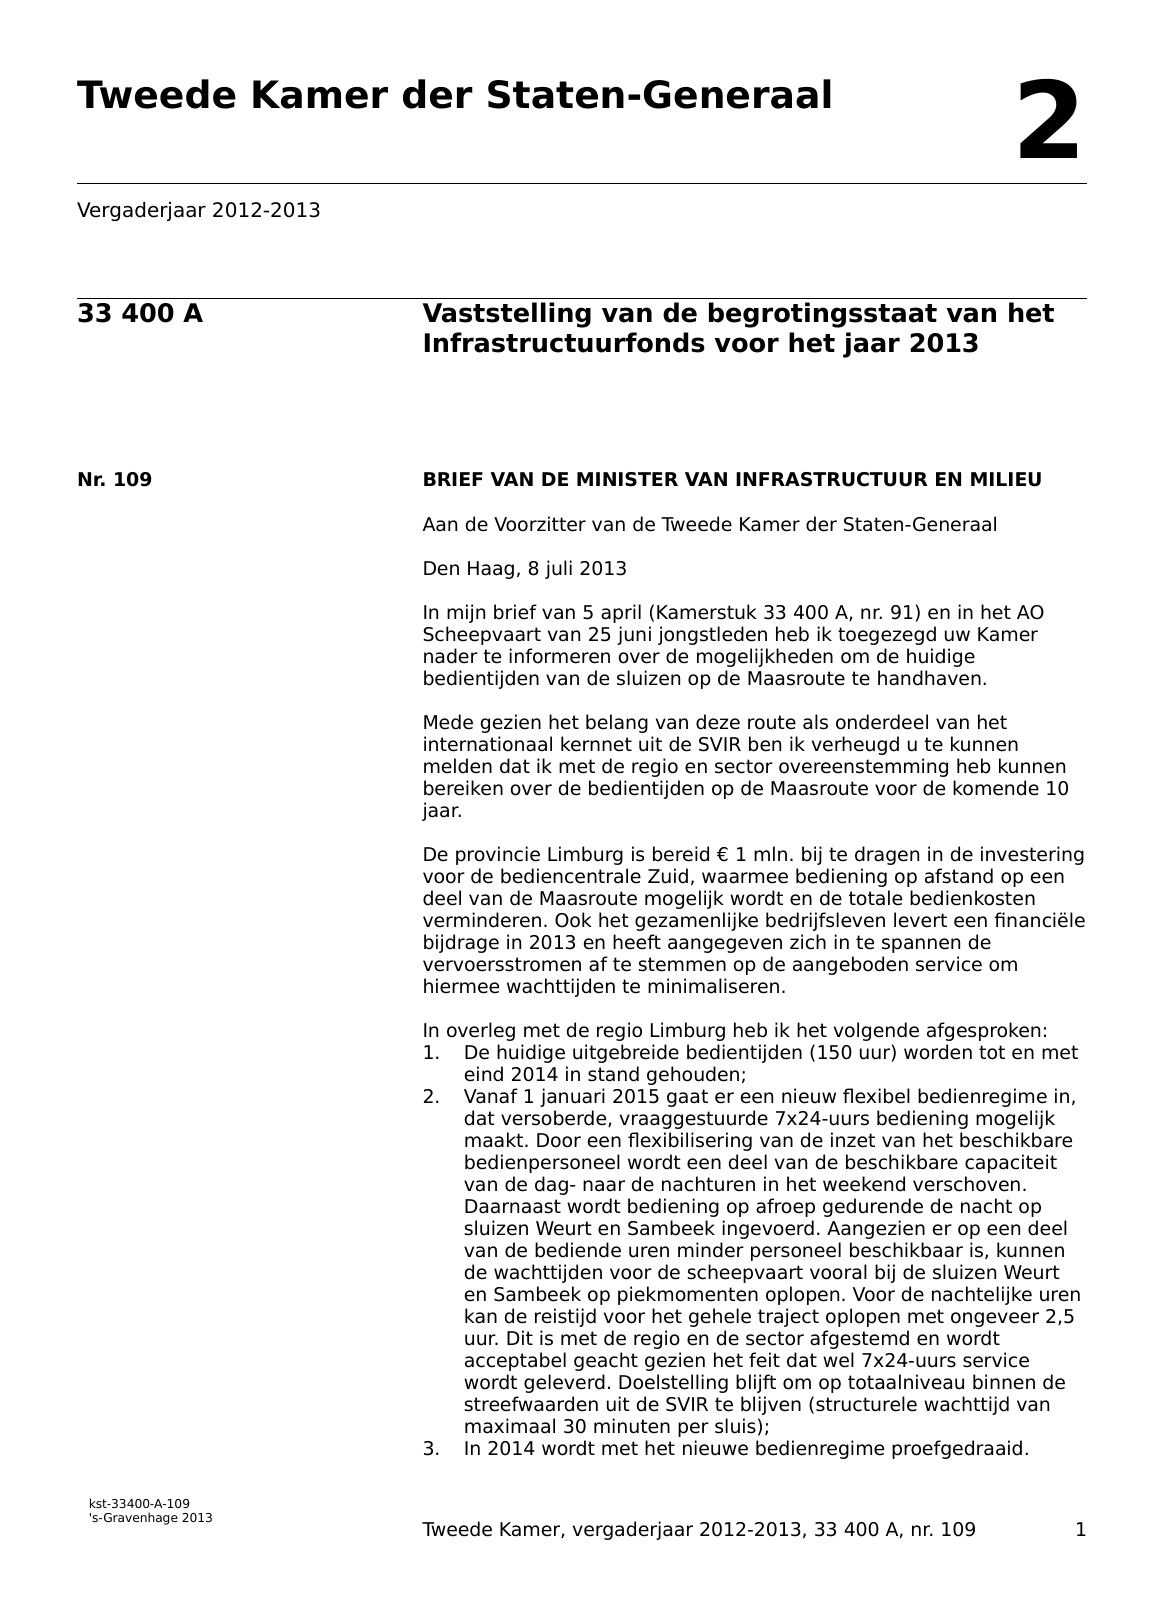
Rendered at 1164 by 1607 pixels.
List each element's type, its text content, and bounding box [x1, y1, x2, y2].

text De provincie Limburg is bereid € 1 mln. bij te dragen in de investering voor de bediencentrale Zuid, waarmee bediening op afstand op een deel van de Maasroute mogelijk wordt en de totale bedienkosten verminderen. Ook het gezamenlijke bedrijfsleven levert een financiële bijdrage in 2013 en heeft aangegeven zich in te spannen de vervoersstromen af te stemmen op de aangeboden service om hiermee wachttijden te minimaliseren. [422, 844, 1087, 998]
text In mijn brief van 5 april (Kamerstuk 33 400 A, nr. 91) en in het AO Scheepvaart van 25 juni jongstleden heb ik toegezegd uw Kamer nader te informeren over de mogelijkheden om de huidige bedientijden van de sluizen op de Maasroute te handhaven. [422, 602, 1087, 690]
text kst-33400-A-109 [88, 1497, 323, 1511]
text Den Haag, 8 juli 2013 [422, 558, 1087, 580]
subtitle 33 400 A Vaststelling van de begrotingsstaat van het Infrastructuurfonds voor het jaar 2013 [77, 299, 1087, 358]
table_header Tweede Kamer der Staten-Generaal [77, 59, 886, 183]
table_cell Vergaderjaar 2012-2013 [77, 184, 1087, 298]
table_header 2 [886, 59, 1087, 183]
text 's-Gravenhage 2013 [88, 1511, 323, 1525]
text 2. Vanaf 1 januari 2015 gaat er een nieuw flexibel bedienregime in, dat versoberde, vraaggestuurde 7x24-uurs bediening mogelijk maakt. Door een flexibilisering van de inzet van het beschikbare bedienpersoneel wordt een deel van de beschikbare capaciteit van de dag- naar de nachturen in het weekend verschoven. Daarnaast wordt bediening op afroep gedurende de nacht op sluizen Weurt en Sambeek ingevoerd. Aangezien er op een deel van de bediende uren minder personeel beschikbaar is, kunnen de wachttijden voor de scheepvaart vooral bij de sluizen Weurt en Sambeek op piekmomenten oplopen. Voor de nachtelijke uren kan de reistijd voor het gehele traject oplopen met ongeveer 2,5 uur. Dit is met de regio en de sector afgestemd en wordt acceptabel geacht gezien het feit dat wel 7x24-uurs service wordt geleverd. Doelstelling blijft om op totaalniveau binnen de streefwaarden uit de SVIR te blijven (structurele wachttijd van maximaal 30 minuten per sluis); [422, 1086, 1087, 1438]
text Mede gezien het belang van deze route als onderdeel van het internationaal kernnet uit de SVIR ben ik verheugd u te kunnen melden dat ik met de regio en sector overeenstemming heb kunnen bereiken over de bedientijden op de Maasroute voor de komende 10 jaar. [422, 712, 1087, 822]
subtitle Nr. 109 BRIEF VAN DE MINISTER VAN INFRASTRUCTUUR EN MILIEU [77, 469, 1087, 491]
text 1. De huidige uitgebreide bedientijden (150 uur) worden tot en met eind 2014 in stand gehouden; [422, 1042, 1087, 1086]
text 3. In 2014 wordt met het nieuwe bedienregime proefgedraaid. [422, 1438, 1087, 1460]
text In overleg met de regio Limburg heb ik het volgende afgesproken: [422, 1020, 1087, 1042]
text Aan de Voorzitter van de Tweede Kamer der Staten-Generaal [422, 513, 1087, 536]
